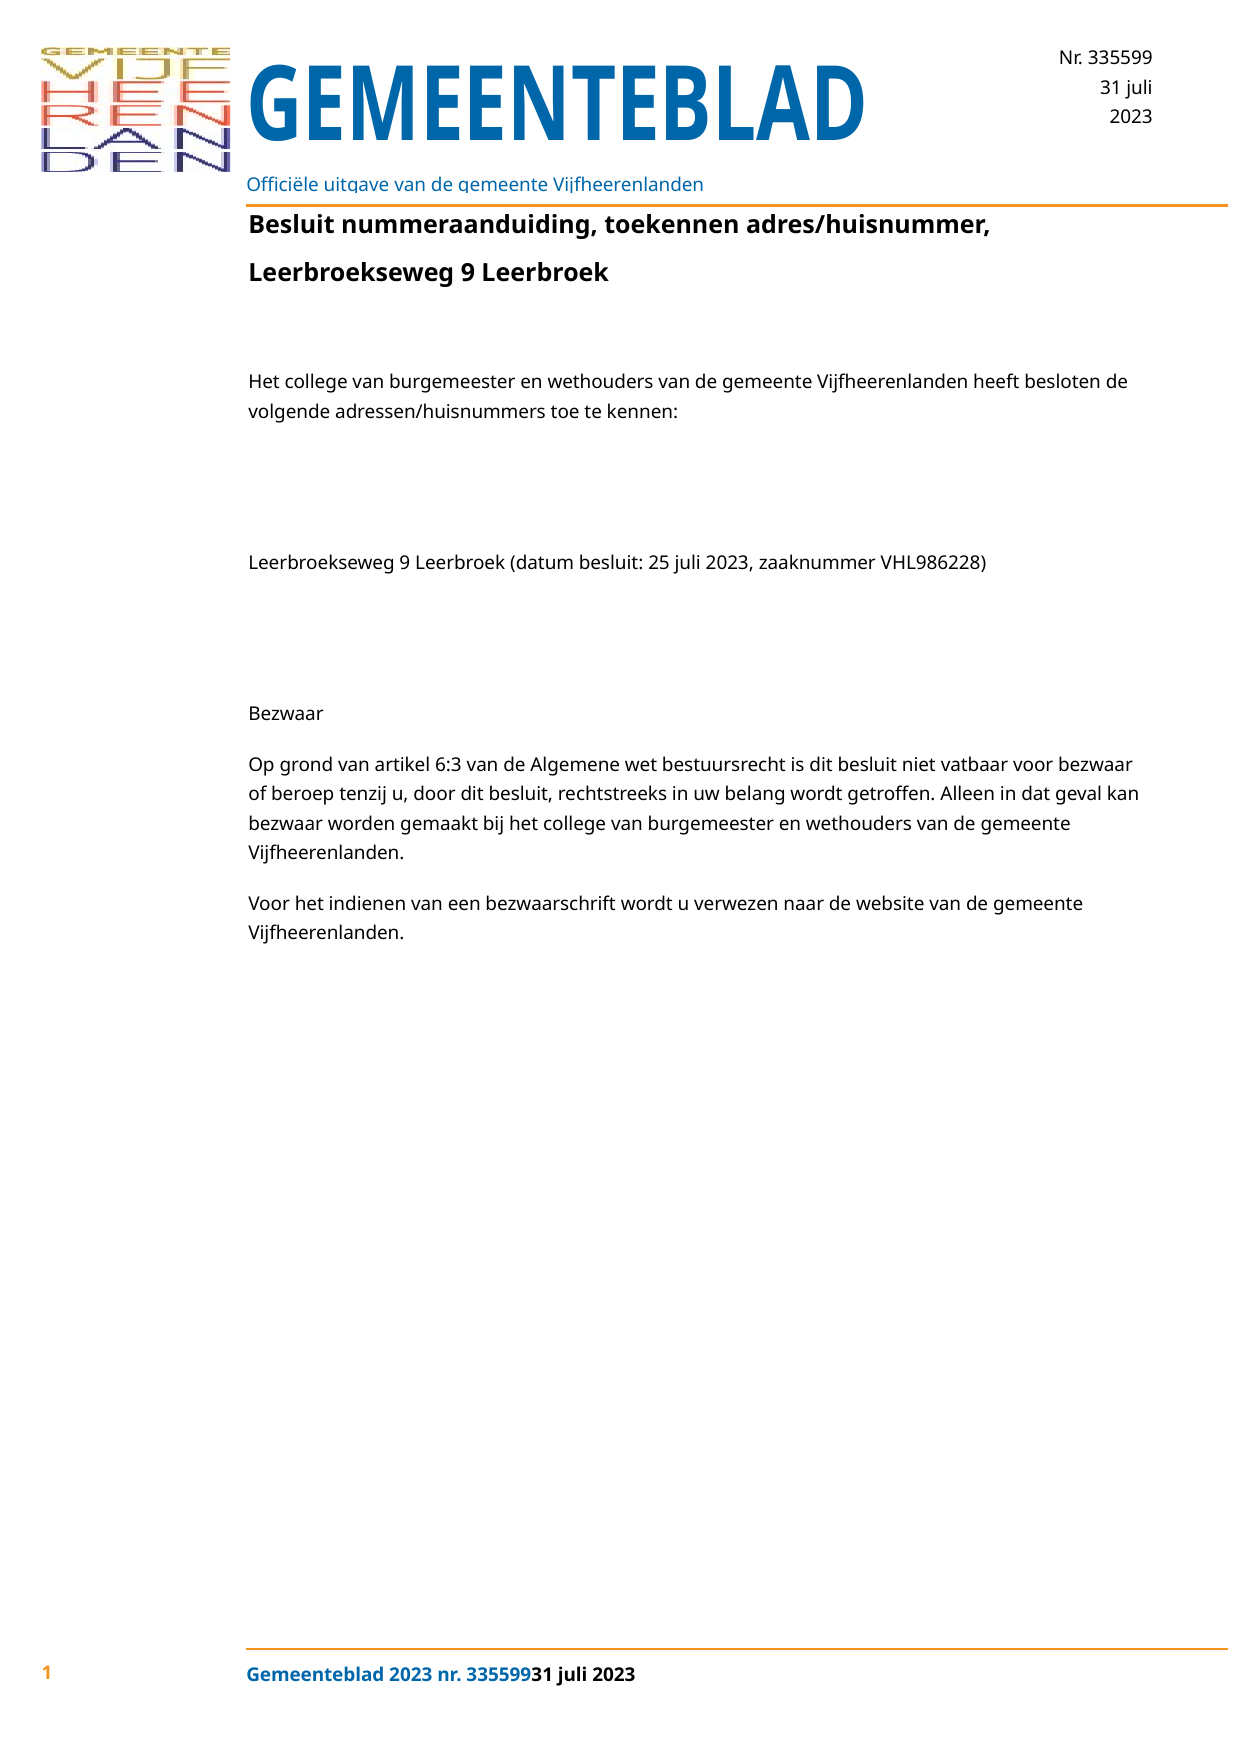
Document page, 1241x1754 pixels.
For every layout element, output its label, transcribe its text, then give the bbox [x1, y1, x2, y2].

text Besluit nummeraanduiding, toekennen adres/huisnummer, Leerbroekseweg 9 Leerbroek [248, 207, 1152, 288]
text Bezwaar [248, 700, 1152, 726]
text Op grond van artikel 6:3 van de Algemene wet bestuursrecht is dit besluit niet vatbaar voor bezwaar of beroep tenzij u, door dit besluit, rechtstreeks in uw belang wordt getroffen. Alleen in dat geval kan bezwaar worden gemaakt bij het college van burgemeester en wethouders van de gemeente Vijfheerenlanden. [248, 751, 1152, 865]
picture [41, 47, 231, 172]
text Het college van burgemeester en wethouders van de gemeente Vijfheerenlanden heeft besloten de volgende adressen/huisnummers toe te kennen: [248, 368, 1152, 424]
text Voor het indienen van een bezwaarschrift wordt u verwezen naar de website van de gemeente Vijfheerenlanden. [248, 890, 1152, 945]
text Leerbroekseweg 9 Leerbroek (datum besluit: 25 juli 2023, zaaknummer VHL986228) [248, 549, 1152, 575]
